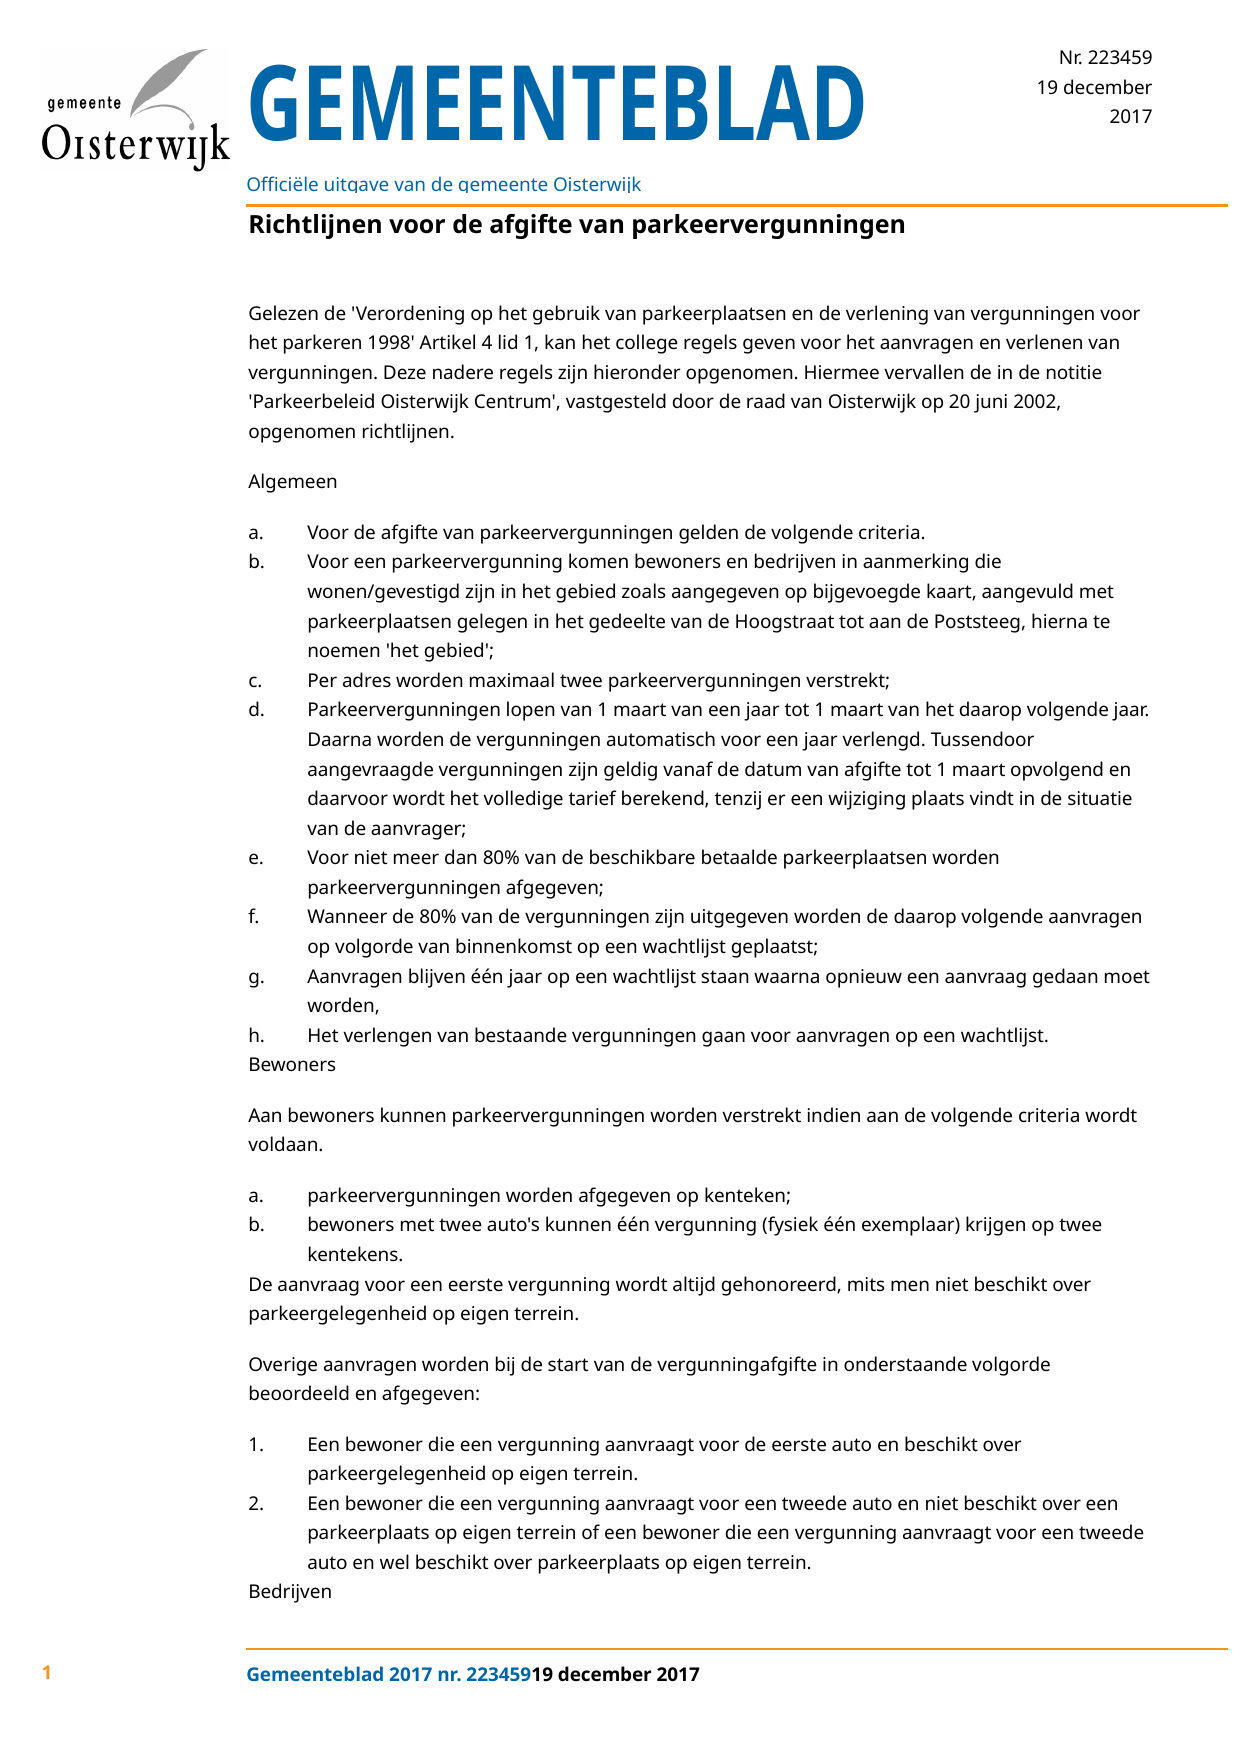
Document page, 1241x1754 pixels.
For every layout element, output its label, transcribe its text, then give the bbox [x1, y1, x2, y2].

list Voor de afgifte van parkeervergunningen gelden de volgende criteria. [248, 519, 1152, 545]
list Een bewoner die een vergunning aanvraagt voor de eerste auto en beschikt over parkeergelegenheid op eigen terrein. [248, 1431, 1152, 1486]
list Een bewoner die een vergunning aanvraagt voor een tweede auto en niet beschikt over een parkeerplaats op eigen terrein of een bewoner die een vergunning aanvraagt voor een tweede auto en wel beschikt over parkeerplaats op eigen terrein. [248, 1490, 1152, 1575]
text Aan bewoners kunnen parkeervergunningen worden verstrekt indien aan de volgende criteria wordt voldaan. [248, 1102, 1152, 1157]
text Richtlijnen voor de afgifte van parkeervergunningen [248, 207, 1152, 241]
list parkeervergunningen worden afgegeven op kenteken; [248, 1182, 1152, 1208]
list Aanvragen blijven één jaar op een wachtlijst staan waarna opnieuw een aanvraag gedaan moet worden, [248, 963, 1152, 1018]
list Voor een parkeervergunning komen bewoners en bedrijven in aanmerking die wonen/gevestigd zijn in het gebied zoals aangegeven op bijgevoegde kaart, aangevuld met parkeerplaatsen gelegen in het gedeelte van de Hoogstraat tot aan de Poststeeg, hierna te noemen 'het gebied'; [248, 549, 1152, 663]
text Algemeen [248, 469, 1152, 494]
text Overige aanvragen worden bij de start van de vergunningafgifte in onderstaande volgorde beoordeeld en afgegeven: [248, 1351, 1152, 1406]
text Gelezen de 'Verordening op het gebruik van parkeerplaatsen en de verlening van vergunningen voor het parkeren 1998' Artikel 4 lid 1, kan het college regels geven voor het aanvragen en verlenen van vergunningen. Deze nadere regels zijn hieronder opgenomen. Hiermee vervallen de in de notitie 'Parkeerbeleid Oisterwijk Centrum', vastgesteld door de raad van Oisterwijk op 20 juni 2002, opgenomen richtlijnen. [248, 300, 1152, 444]
list Wanneer de 80% van de vergunningen zijn uitgegeven worden de daarop volgende aanvragen op volgorde van binnenkomst op een wachtlijst geplaatst; [248, 904, 1152, 959]
text Bewoners [248, 1052, 1152, 1077]
text De aanvraag voor een eerste vergunning wordt altijd gehonoreerd, mits men niet beschikt over parkeergelegenheid op eigen terrein. [248, 1271, 1152, 1326]
list Het verlengen van bestaande vergunningen gaan voor aanvragen op een wachtlijst. [248, 1022, 1152, 1048]
list Per adres worden maximaal twee parkeervergunningen verstrekt; [248, 667, 1152, 693]
list bewoners met twee auto's kunnen één vergunning (fysiek één exemplaar) krijgen op twee kentekens. [248, 1212, 1152, 1267]
picture [41, 47, 231, 172]
list Voor niet meer dan 80% van de beschikbare betaalde parkeerplaatsen worden parkeervergunningen afgegeven; [248, 844, 1152, 900]
list Parkeervergunningen lopen van 1 maart van een jaar tot 1 maart van het daarop volgende jaar. Daarna worden de vergunningen automatisch voor een jaar verlengd. Tussendoor aangevraagde vergunningen zijn geldig vanaf de datum van afgifte tot 1 maart opvolgend en daarvoor wordt het volledige tarief berekend, tenzij er een wijziging plaats vindt in de situatie van de aanvrager; [248, 697, 1152, 841]
text Bedrijven [248, 1579, 1152, 1604]
